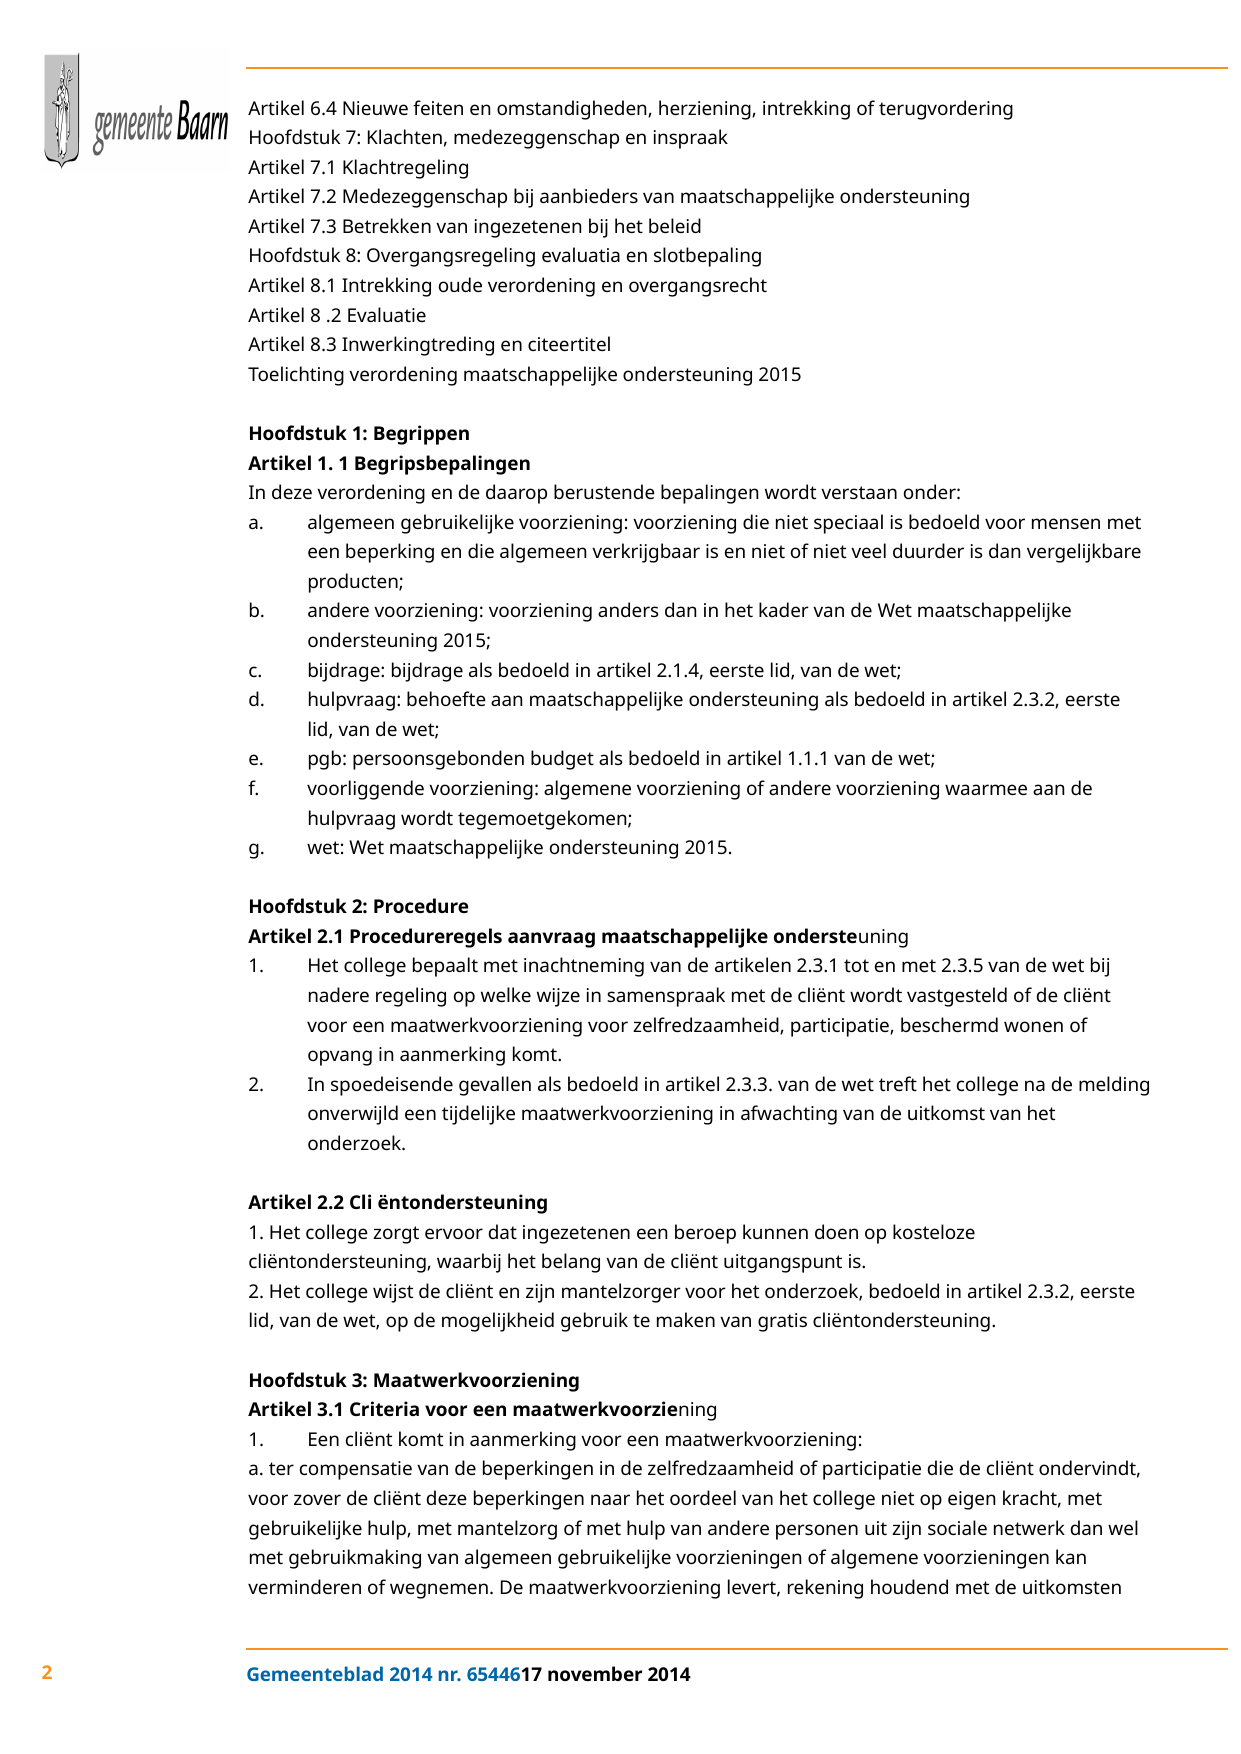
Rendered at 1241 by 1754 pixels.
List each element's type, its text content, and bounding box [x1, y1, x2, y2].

list Het college bepaalt met inachtneming van de artikelen 2.3.1 tot en met 2.3.5 van de wet bij nadere regeling op welke wijze in samenspraak met de cliënt wordt vastgesteld of de cliënt voor een maatwerkvoorziening voor zelfredzaamheid, participatie, beschermd wonen of opvang in aanmerking komt. [248, 953, 1152, 1067]
list voorliggende voorziening: algemene voorziening of andere voorziening waarmee aan de hulpvraag wordt tegemoetgekomen; [248, 775, 1152, 831]
text Artikel 1. 1 Begripsbepalingen [248, 450, 1152, 476]
text Artikel 3.1 Criteria voor een maatwerkvoorziening [248, 1396, 1152, 1422]
text Artikel 7.2 Medezeggenschap bij aanbieders van maatschappelijke ondersteuning [248, 183, 1152, 209]
text 1. Het college zorgt ervoor dat ingezetenen een beroep kunnen doen op kosteloze cliëntondersteuning, waarbij het belang van de cliënt uitgangspunt is. [248, 1219, 1152, 1274]
text Hoofdstuk 7: Klachten, medezeggenschap en inspraak [248, 124, 1152, 150]
text Artikel 8.1 Intrekking oude verordening en overgangsrecht [248, 272, 1152, 298]
list pgb: persoonsgebonden budget als bedoeld in artikel 1.1.1 van de wet; [248, 746, 1152, 771]
text Hoofdstuk 1: Begrippen [248, 420, 1152, 446]
picture [41, 47, 231, 172]
text Artikel 6.4 Nieuwe feiten en omstandigheden, herziening, intrekking of terugvordering [248, 95, 1152, 121]
text Toelichting verordening maatschappelijke ondersteuning 2015 [248, 361, 1152, 387]
text In deze verordening en de daarop berustende bepalingen wordt verstaan onder: [248, 479, 1152, 505]
text Artikel 8 .2 Evaluatie [248, 302, 1152, 328]
text Hoofdstuk 8: Overgangsregeling evaluatia en slotbepaling [248, 243, 1152, 268]
text Artikel 2.1 Procedureregels aanvraag maatschappelijke ondersteuning [248, 923, 1152, 949]
list In spoedeisende gevallen als bedoeld in artikel 2.3.3. van de wet treft het college na de melding onverwijld een tijdelijke maatwerkvoorziening in afwachting van de uitkomst van het onderzoek. [248, 1071, 1152, 1156]
text Hoofdstuk 3: Maatwerkvoorziening [248, 1367, 1152, 1393]
list algemeen gebruikelijke voorziening: voorziening die niet speciaal is bedoeld voor mensen met een beperking en die algemeen verkrijgbaar is en niet of niet veel duurder is dan vergelijkbare producten; [248, 509, 1152, 594]
list Een cliënt komt in aanmerking voor een maatwerkvoorziening: [248, 1426, 1152, 1452]
text 2. Het college wijst de cliënt en zijn mantelzorger voor het onderzoek, bedoeld in artikel 2.3.2, eerste lid, van de wet, op de mogelijkheid gebruik te maken van gratis cliëntondersteuning. [248, 1278, 1152, 1333]
text a. ter compensatie van de beperkingen in de zelfredzaamheid of participatie die de cliënt ondervindt, voor zover de cliënt deze beperkingen naar het oordeel van het college niet op eigen kracht, met gebruikelijke hulp, met mantelzorg of met hulp van andere personen uit zijn sociale netwerk dan wel met gebruikmaking van algemeen gebruikelijke voorzieningen of algemene voorzieningen kan verminderen of wegnemen. De maatwerkvoorziening levert, rekening houdend met de uitkomsten [248, 1456, 1152, 1600]
text Artikel 7.3 Betrekken van ingezetenen bij het beleid [248, 213, 1152, 239]
list wet: Wet maatschappelijke ondersteuning 2015. [248, 834, 1152, 860]
list bijdrage: bijdrage als bedoeld in artikel 2.1.4, eerste lid, van de wet; [248, 657, 1152, 683]
text Artikel 8.3 Inwerkingtreding en citeertitel [248, 331, 1152, 357]
text Artikel 7.1 Klachtregeling [248, 154, 1152, 180]
text Artikel 2.2 Cli ëntondersteuning [248, 1189, 1152, 1215]
list andere voorziening: voorziening anders dan in het kader van de Wet maatschappelijke ondersteuning 2015; [248, 598, 1152, 653]
text Hoofdstuk 2: Procedure [248, 893, 1152, 919]
list hulpvraag: behoefte aan maatschappelijke ondersteuning als bedoeld in artikel 2.3.2, eerste lid, van de wet; [248, 686, 1152, 742]
